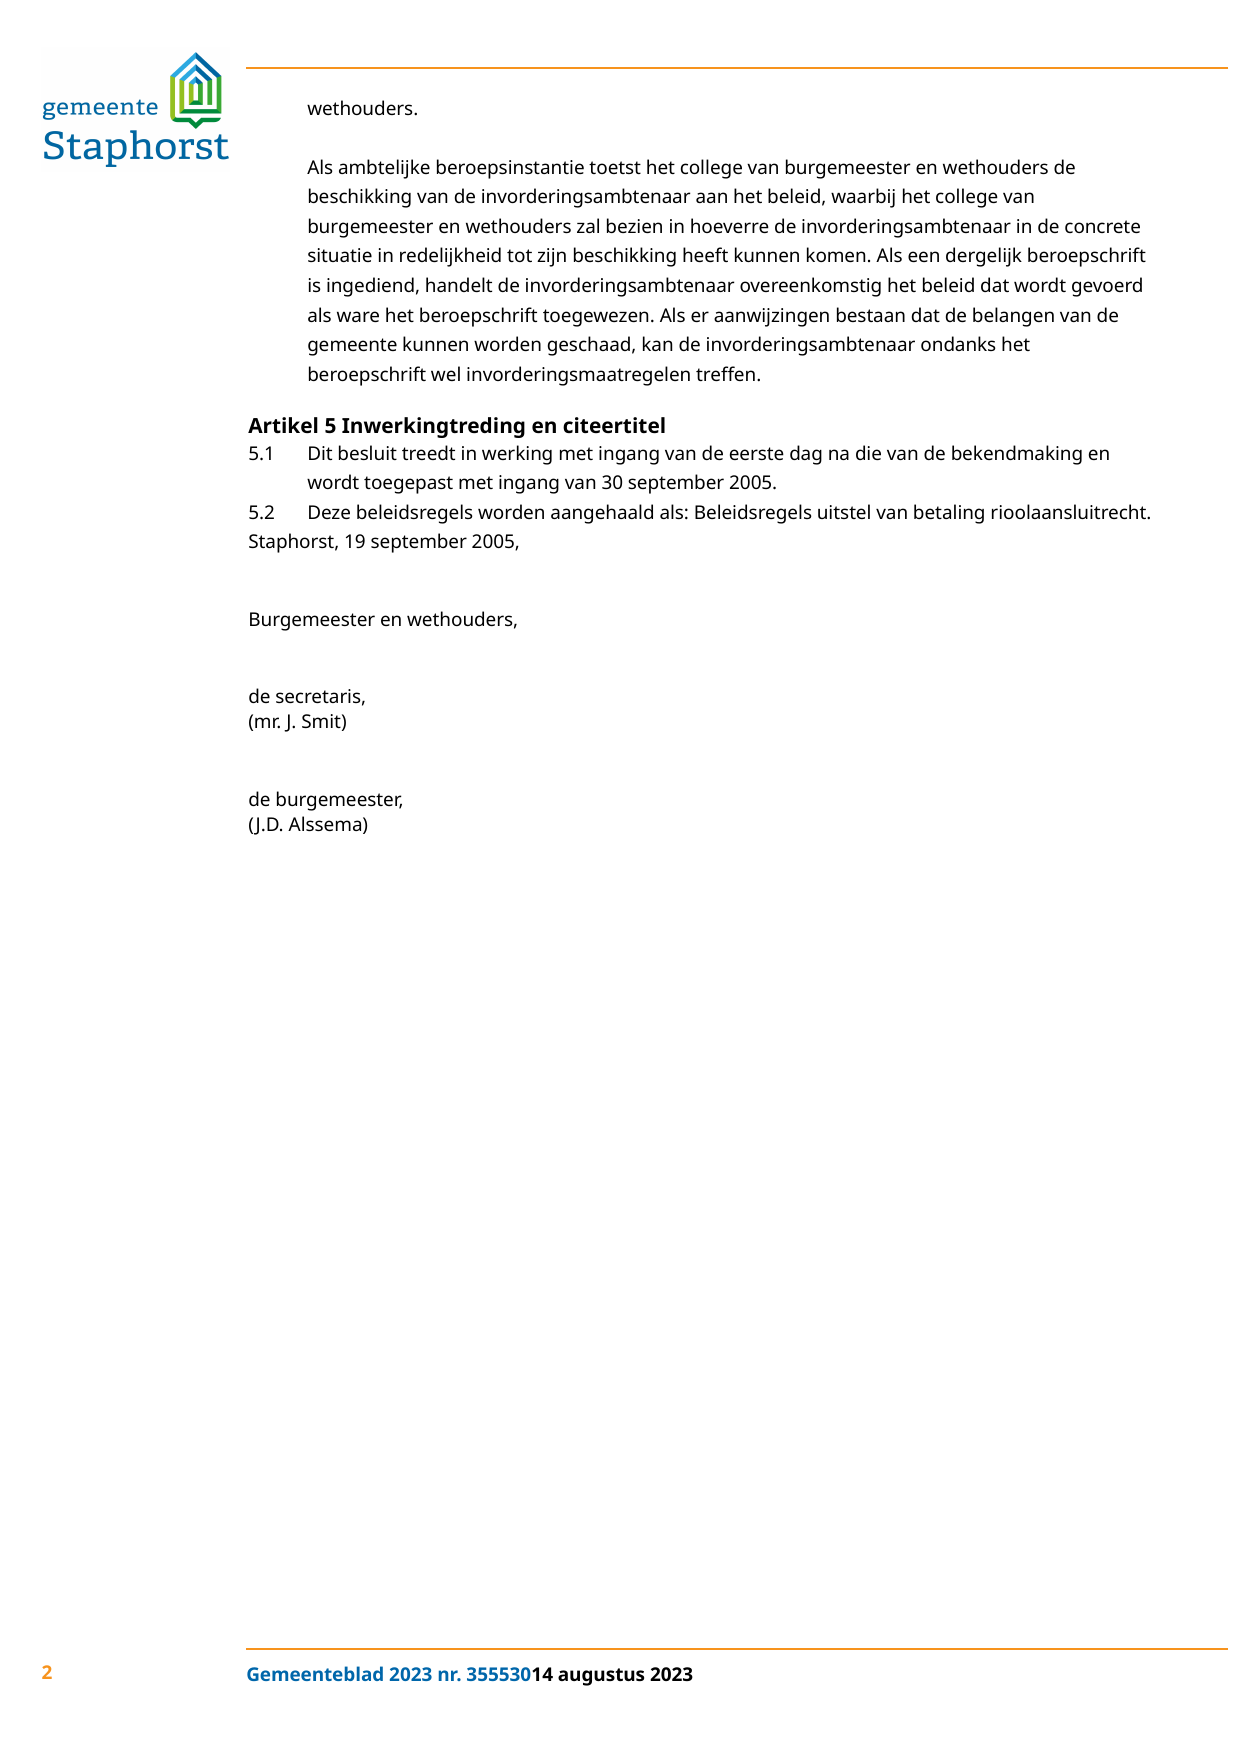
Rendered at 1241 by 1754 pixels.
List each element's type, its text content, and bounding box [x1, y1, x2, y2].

text (mr. J. Smit) [248, 709, 1152, 734]
list Deze beleidsregels worden aangehaald als: Beleidsregels uitstel van betaling rioolaansluitrecht. [248, 499, 1152, 525]
text Artikel 5 Inwerkingtreding en citeertitel [248, 411, 1152, 440]
list Als ambtelijke beroepsinstantie toetst het college van burgemeester en wethouders de beschikking van de invorderingsambtenaar aan het beleid, waarbij het college van burgemeester en wethouders zal bezien in hoeverre de invorderingsambtenaar in de concrete situatie in redelijkheid tot zijn beschikking heeft kunnen komen. Als een dergelijk beroepschrift is ingediend, handelt de invorderingsambtenaar overeenkomstig het beleid dat wordt gevoerd als ware het beroepschrift toegewezen. Als er aanwijzingen bestaan dat de belangen van de gemeente kunnen worden geschaad, kan de invorderingsambtenaar ondanks het beroepschrift wel invorderingsmaatregelen treffen. [248, 154, 1152, 387]
text Burgemeester en wethouders, [248, 606, 1152, 632]
text Staphorst, 19 september 2005, [248, 529, 1152, 554]
text de burgemeester, [248, 786, 1152, 812]
text de secretaris, [248, 683, 1152, 709]
picture [41, 47, 231, 172]
list wethouders. [248, 95, 1152, 121]
list Dit besluit treedt in werking met ingang van de eerste dag na die van de bekendmaking en wordt toegepast met ingang van 30 september 2005. [248, 440, 1152, 495]
text (J.D. Alssema) [248, 812, 1152, 837]
